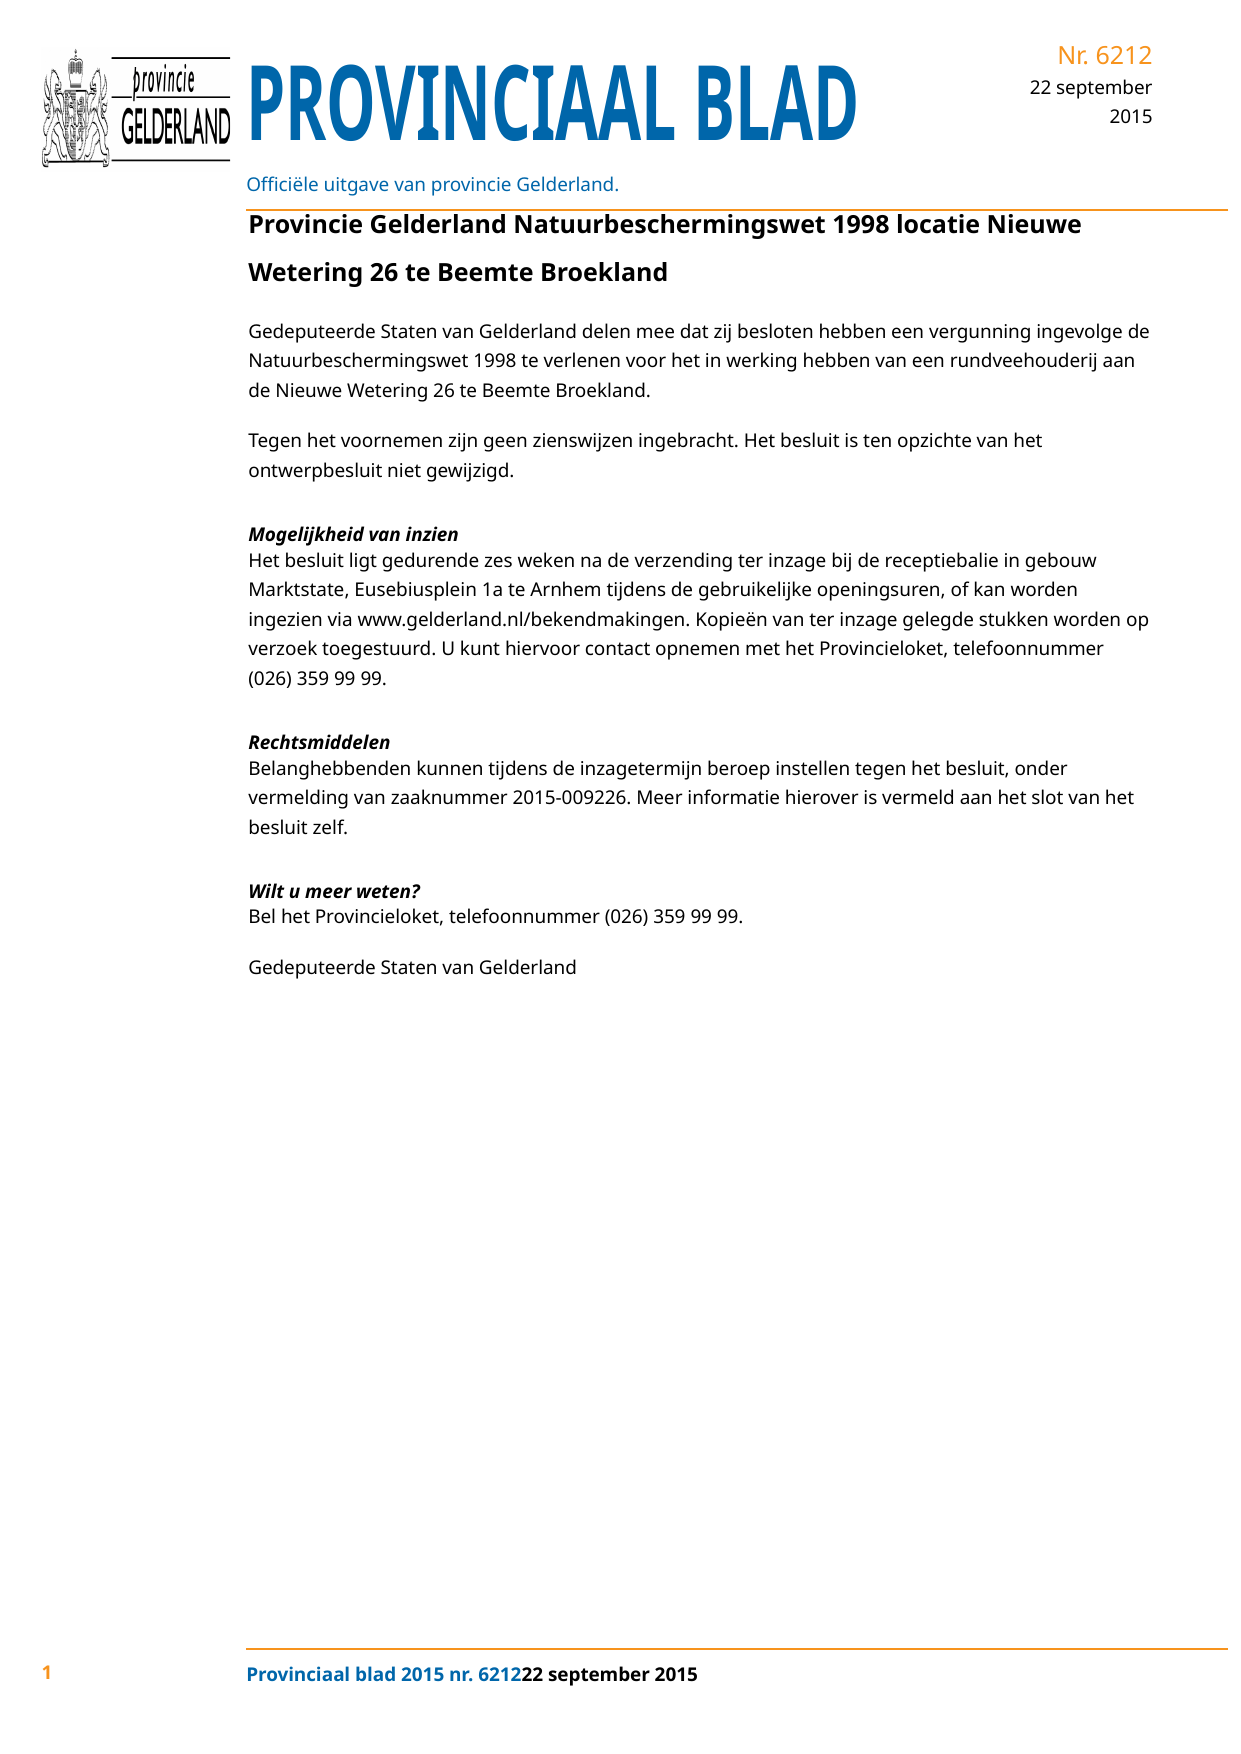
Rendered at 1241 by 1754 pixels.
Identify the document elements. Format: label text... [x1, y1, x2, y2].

text Gedeputeerde Staten van Gelderland delen mee dat zij besloten hebben een vergunning ingevolge de Natuurbeschermingswet 1998 te verlenen voor het in werking hebben van een rundveehouderij aan de Nieuwe Wetering 26 te Beemte Broekland. [248, 318, 1152, 403]
text Provincie Gelderland Natuurbeschermingswet 1998 locatie Nieuwe Wetering 26 te Beemte Broekland [248, 211, 1152, 288]
text Tegen het voornemen zijn geen zienswijzen ingebracht. Het besluit is ten opzichte van het ontwerpbesluit niet gewijzigd. [248, 427, 1152, 483]
text Gedeputeerde Staten van Gelderland [248, 954, 1152, 980]
text Het besluit ligt gedurende zes weken na de verzending ter inzage bij de receptiebalie in gebouw Marktstate, Eusebiusplein 1a te Arnhem tijdens de gebruikelijke openingsuren, of kan worden ingezien via www.gelderland.nl/bekendmakingen. Kopieën van ter inzage gelegde stukken worden op verzoek toegestuurd. U kunt hiervoor contact opnemen met het Provincieloket, telefoonnummer (026) 359 99 99. [248, 547, 1152, 691]
text Belanghebbenden kunnen tijdens de inzagetermijn beroep instellen tegen het besluit, onder vermelding van zaaknummer 2015-009226. Meer informatie hierover is vermeld aan het slot van het besluit zelf. [248, 755, 1152, 840]
text Mogelijkheid van inzien [248, 521, 1152, 547]
text Wilt u meer weten? [248, 878, 1152, 904]
picture [41, 47, 231, 172]
text Rechtsmiddelen [248, 729, 1152, 755]
text Bel het Provincieloket, telefoonnummer (026) 359 99 99. [248, 904, 1152, 929]
